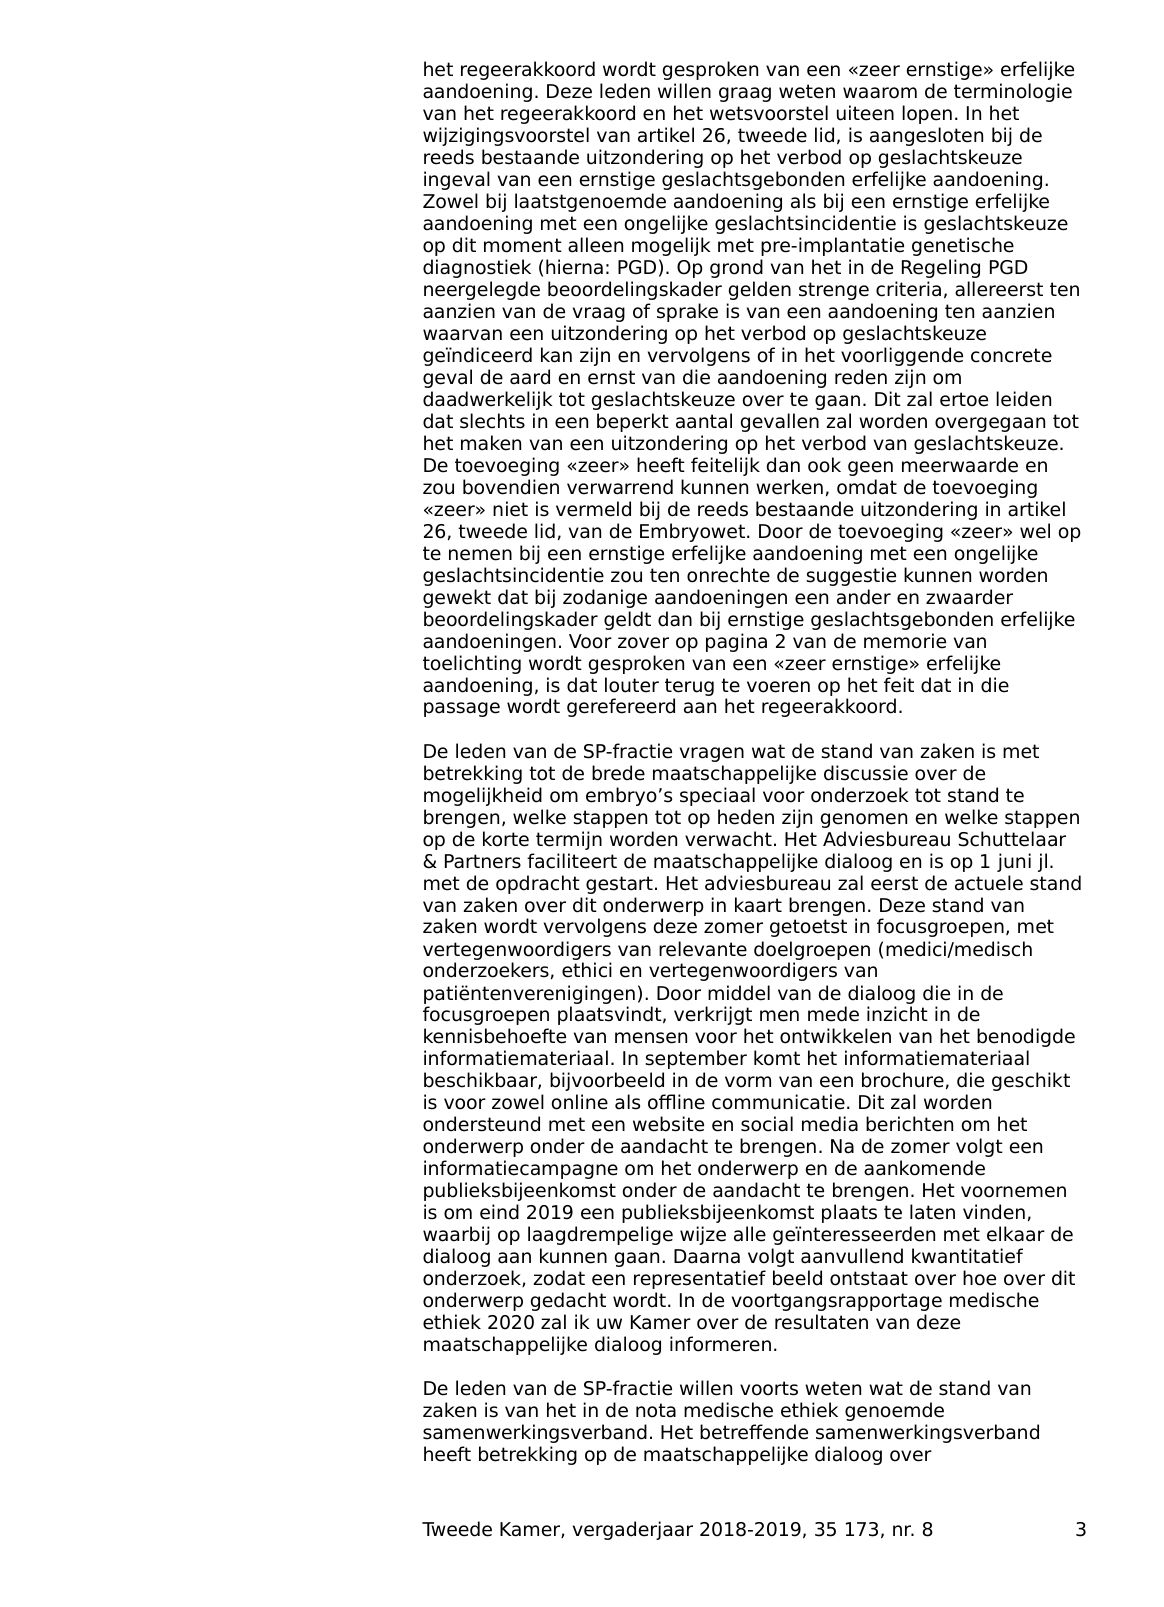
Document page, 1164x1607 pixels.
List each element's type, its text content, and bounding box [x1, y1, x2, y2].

text het regeerakkoord wordt gesproken van een «zeer ernstige» erfelijke aandoening. Deze leden willen graag weten waarom de terminologie van het regeerakkoord en het wetsvoorstel uiteen lopen. In het wijzigingsvoorstel van artikel 26, tweede lid, is aangesloten bij de reeds bestaande uitzondering op het verbod op geslachtskeuze ingeval van een ernstige geslachtsgebonden erfelijke aandoening. Zowel bij laatstgenoemde aandoening als bij een ernstige erfelijke aandoening met een ongelijke geslachtsincidentie is geslachtskeuze op dit moment alleen mogelijk met pre-implantatie genetische diagnostiek (hierna: PGD). Op grond van het in de Regeling PGD neergelegde beoordelingskader gelden strenge criteria, allereerst ten aanzien van de vraag of sprake is van een aandoening ten aanzien waarvan een uitzondering op het verbod op geslachtskeuze geïndiceerd kan zijn en vervolgens of in het voorliggende concrete geval de aard en ernst van die aandoening reden zijn om daadwerkelijk tot geslachtskeuze over te gaan. Dit zal ertoe leiden dat slechts in een beperkt aantal gevallen zal worden overgegaan tot het maken van een uitzondering op het verbod van geslachtskeuze. De toevoeging «zeer» heeft feitelijk dan ook geen meerwaarde en zou bovendien verwarrend kunnen werken, omdat de toevoeging «zeer» niet is vermeld bij de reeds bestaande uitzondering in artikel 26, tweede lid, van de Embryowet. Door de toevoeging «zeer» wel op te nemen bij een ernstige erfelijke aandoening met een ongelijke geslachtsincidentie zou ten onrechte de suggestie kunnen worden gewekt dat bij zodanige aandoeningen een ander en zwaarder beoordelingskader geldt dan bij ernstige geslachtsgebonden erfelijke aandoeningen. Voor zover op pagina 2 van de memorie van toelichting wordt gesproken van een «zeer ernstige» erfelijke aandoening, is dat louter terug te voeren op het feit dat in die passage wordt gerefereerd aan het regeerakkoord. [422, 59, 1087, 718]
text De leden van de SP-fractie willen voorts weten wat de stand van zaken is van het in de nota medische ethiek genoemde samenwerkingsverband. Het betreffende samenwerkingsverband heeft betrekking op de maatschappelijke dialoog over [422, 1378, 1087, 1466]
text De leden van de SP-fractie vragen wat de stand van zaken is met betrekking tot de brede maatschappelijke discussie over de mogelijkheid om embryo’s speciaal voor onderzoek tot stand te brengen, welke stappen tot op heden zijn genomen en welke stappen op de korte termijn worden verwacht. Het Adviesbureau Schuttelaar & Partners faciliteert de maatschappelijke dialoog en is op 1 juni jl. met de opdracht gestart. Het adviesbureau zal eerst de actuele stand van zaken over dit onderwerp in kaart brengen. Deze stand van zaken wordt vervolgens deze zomer getoetst in focusgroepen, met vertegenwoordigers van relevante doelgroepen (medici/medisch onderzoekers, ethici en vertegenwoordigers van patiëntenverenigingen). Door middel van de dialoog die in de focusgroepen plaatsvindt, verkrijgt men mede inzicht in de kennisbehoefte van mensen voor het ontwikkelen van het benodigde informatiemateriaal. In september komt het informatiemateriaal beschikbaar, bijvoorbeeld in de vorm van een brochure, die geschikt is voor zowel online als offline communicatie. Dit zal worden ondersteund met een website en social media berichten om het onderwerp onder de aandacht te brengen. Na de zomer volgt een informatiecampagne om het onderwerp en de aankomende publieksbijeenkomst onder de aandacht te brengen. Het voornemen is om eind 2019 een publieksbijeenkomst plaats te laten vinden, waarbij op laagdrempelige wijze alle geïnteresseerden met elkaar de dialoog aan kunnen gaan. Daarna volgt aanvullend kwantitatief onderzoek, zodat een representatief beeld ontstaat over hoe over dit onderwerp gedacht wordt. In de voortgangsrapportage medische ethiek 2020 zal ik uw Kamer over de resultaten van deze maatschappelijke dialoog informeren. [422, 741, 1087, 1356]
